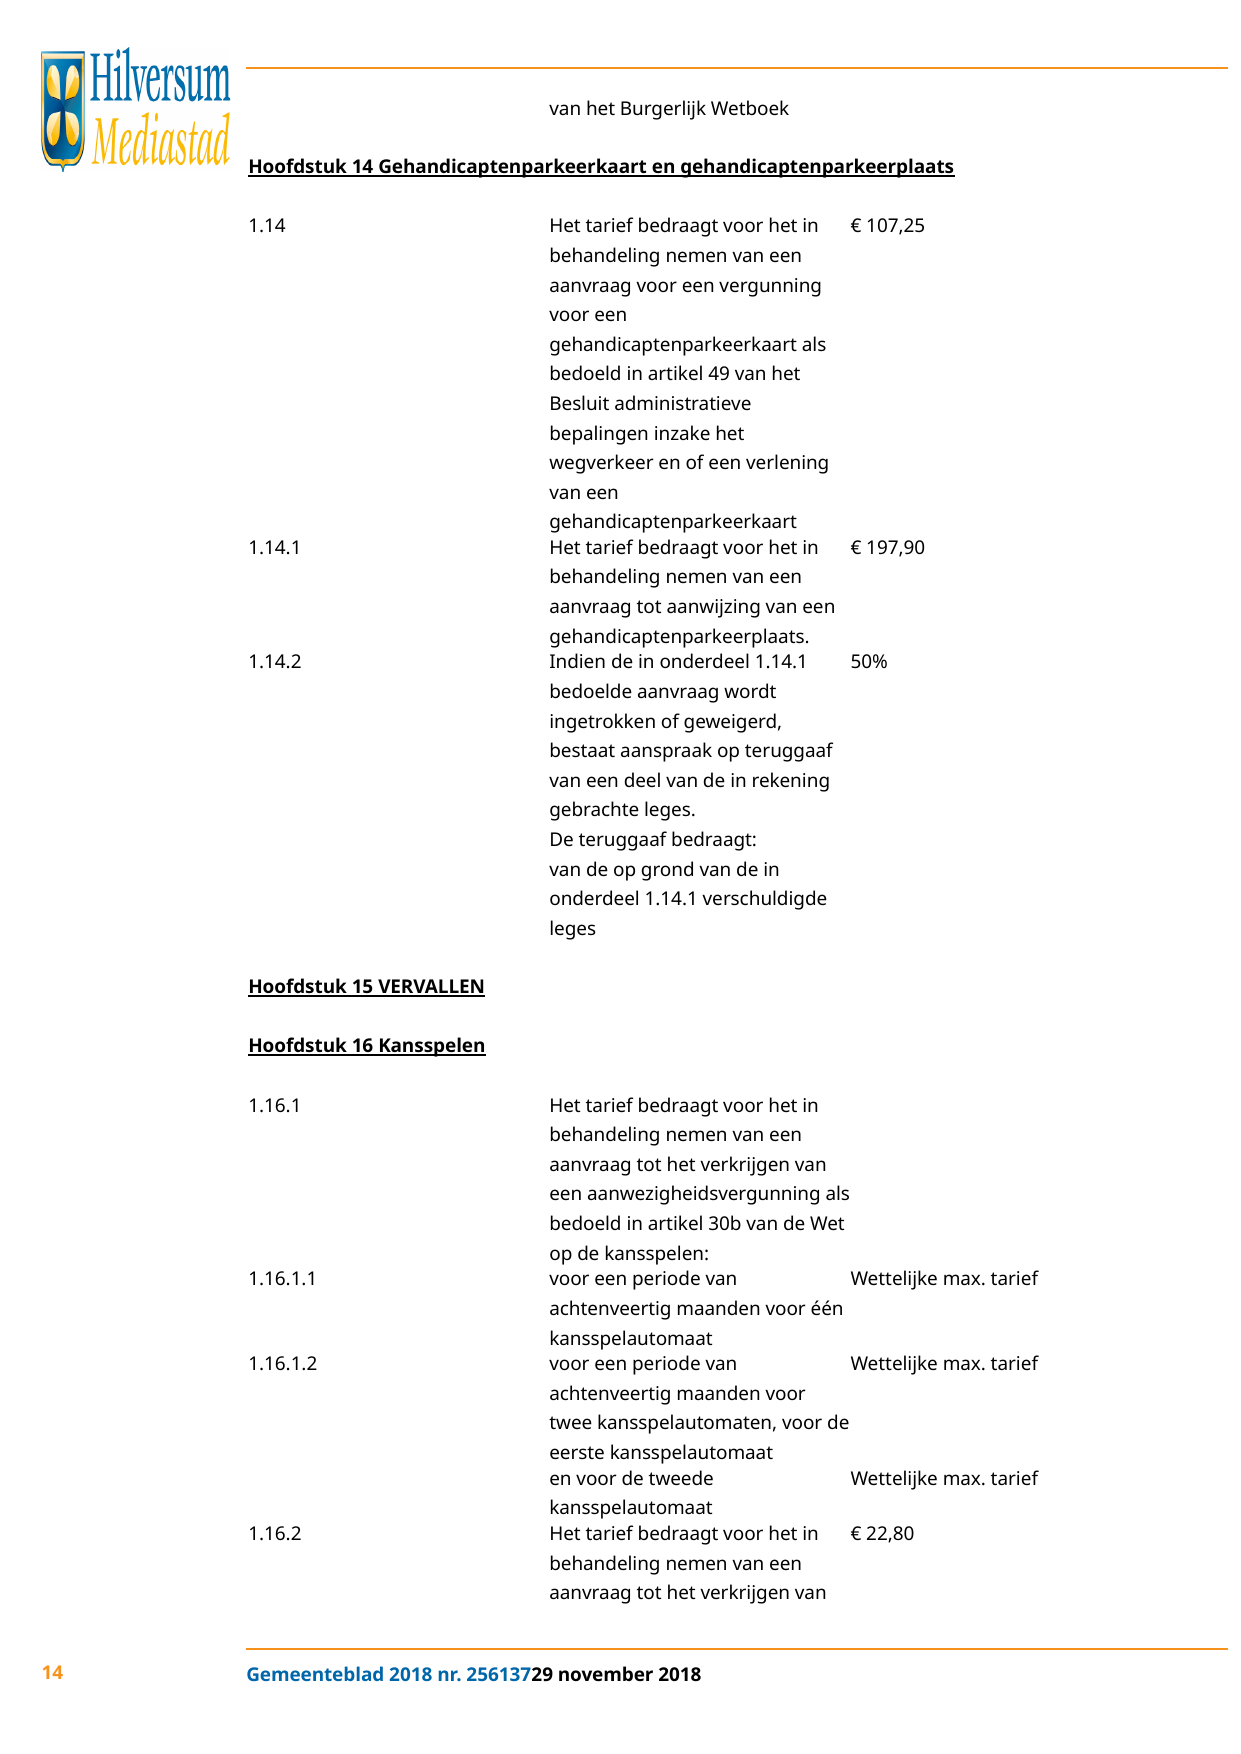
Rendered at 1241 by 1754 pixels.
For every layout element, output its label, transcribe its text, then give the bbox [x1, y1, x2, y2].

table_header € 107,25 [850, 213, 1152, 534]
table_cell 1.16.1.2 [248, 1350, 549, 1465]
table_header [850, 95, 1152, 121]
table_cell € 22,80 [850, 1520, 1152, 1605]
table_cell Wettelijke max. tarief [850, 1465, 1152, 1520]
table_cell en voor de tweede kansspelautomaat [549, 1465, 850, 1520]
table_header Het tarief bedraagt voor het in behandeling nemen van een aanvraag tot het verkrijgen van een aanwezigheidsvergunning als bedoeld in artikel 30b van de Wet op de kansspelen: [549, 1092, 850, 1266]
table_header [850, 1092, 1152, 1266]
table_cell voor een periode van achtenveertig maanden voor één kansspelautomaat [549, 1266, 850, 1350]
table_header 1.14 [248, 213, 549, 534]
table_header Het tarief bedraagt voor het in behandeling nemen van een aanvraag voor een vergunning voor een gehandicaptenparkeerkaart als bedoeld in artikel 49 van het Besluit administratieve bepalingen inzake het wegverkeer en of een verlening van een gehandicaptenparkeerkaart [549, 213, 850, 534]
picture [41, 47, 231, 172]
table_cell Het tarief bedraagt voor het in behandeling nemen van een aanvraag tot aanwijzing van een gehandicaptenparkeerplaats. [549, 534, 850, 649]
table_cell € 197,90 [850, 534, 1152, 649]
text Hoofdstuk 16 Kansspelen [248, 1033, 1152, 1058]
table_header [248, 95, 549, 121]
text Hoofdstuk 15 VERVALLEN [248, 973, 1152, 999]
table_cell voor een periode van achtenveertig maanden voor twee kansspelautomaten, voor de eerste kansspelautomaat [549, 1350, 850, 1465]
table_header 1.16.1 [248, 1092, 549, 1266]
table_cell [248, 1465, 549, 1520]
table_cell 1.16.2 [248, 1520, 549, 1605]
table_cell 1.16.1.1 [248, 1266, 549, 1350]
table_cell 1.14.2 [248, 649, 549, 941]
table_cell Wettelijke max. tarief [850, 1266, 1152, 1350]
table_cell 50% [850, 649, 1152, 941]
table_cell Het tarief bedraagt voor het in behandeling nemen van een aanvraag tot het verkrijgen van [549, 1520, 850, 1605]
table_cell 1.14.1 [248, 534, 549, 649]
table_cell Wettelijke max. tarief [850, 1350, 1152, 1465]
text Hoofdstuk 14 Gehandicaptenparkeerkaart en gehandicaptenparkeerplaats [248, 153, 1152, 179]
table_header van het Burgerlijk Wetboek [549, 95, 850, 121]
table_cell Indien de in onderdeel 1.14.1 bedoelde aanvraag wordt ingetrokken of geweigerd, bestaat aanspraak op teruggaaf van een deel van de in rekening gebrachte leges. De teruggaaf bedraagt: van de op grond van de in onderdeel 1.14.1 verschuldigde leges [549, 649, 850, 941]
